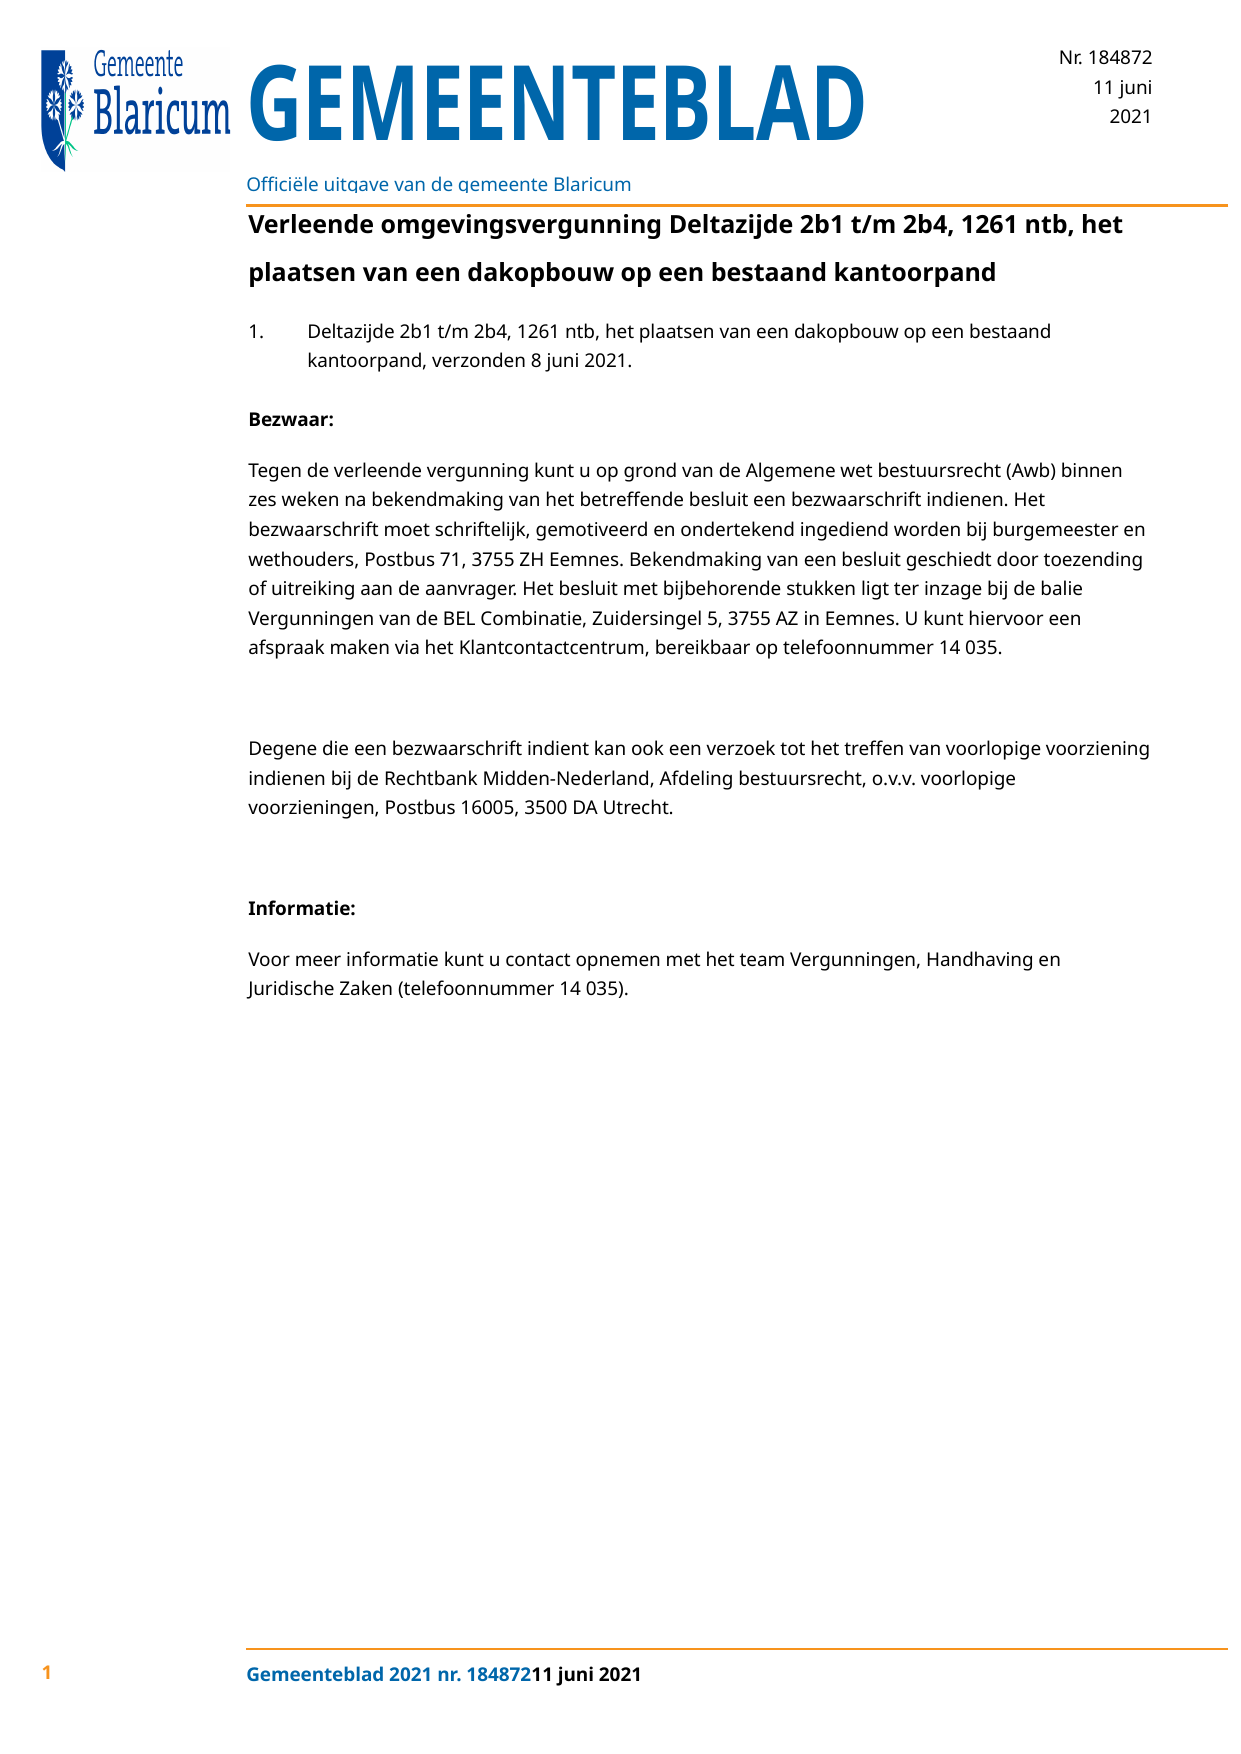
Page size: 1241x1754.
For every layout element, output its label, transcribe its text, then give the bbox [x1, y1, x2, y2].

list Deltazijde 2b1 t/m 2b4, 1261 ntb, het plaatsen van een dakopbouw op een bestaand kantoorpand, verzonden 8 juni 2021. [248, 318, 1152, 373]
text Informatie: [248, 895, 1152, 921]
text Degene die een bezwaarschrift indient kan ook een verzoek tot het treffen van voorlopige voorziening indienen bij de Rechtbank Midden-Nederland, Afdeling bestuursrecht, o.v.v. voorlopige voorzieningen, Postbus 16005, 3500 DA Utrecht. [248, 735, 1152, 820]
text Tegen de verleende vergunning kunt u op grond van de Algemene wet bestuursrecht (Awb) binnen zes weken na bekendmaking van het betreffende besluit een bezwaarschrift indienen. Het bezwaarschrift moet schriftelijk, gemotiveerd en ondertekend ingediend worden bij burgemeester en wethouders, Postbus 71, 3755 ZH Eemnes. Bekendmaking van een besluit geschiedt door toezending of uitreiking aan de aanvrager. Het besluit met bijbehorende stukken ligt ter inzage bij de balie Vergunningen van de BEL Combinatie, Zuidersingel 5, 3755 AZ in Eemnes. U kunt hiervoor een afspraak maken via het Klantcontactcentrum, bereikbaar op telefoonnummer 14 035. [248, 457, 1152, 660]
text Verleende omgevingsvergunning Deltazijde 2b1 t/m 2b4, 1261 ntb, het plaatsen van een dakopbouw op een bestaand kantoorpand [248, 207, 1152, 288]
text Bezwaar: [248, 407, 1152, 432]
text Voor meer informatie kunt u contact opnemen met het team Vergunningen, Handhaving en Juridische Zaken (telefoonnummer 14 035). [248, 946, 1152, 1001]
picture [41, 47, 231, 172]
